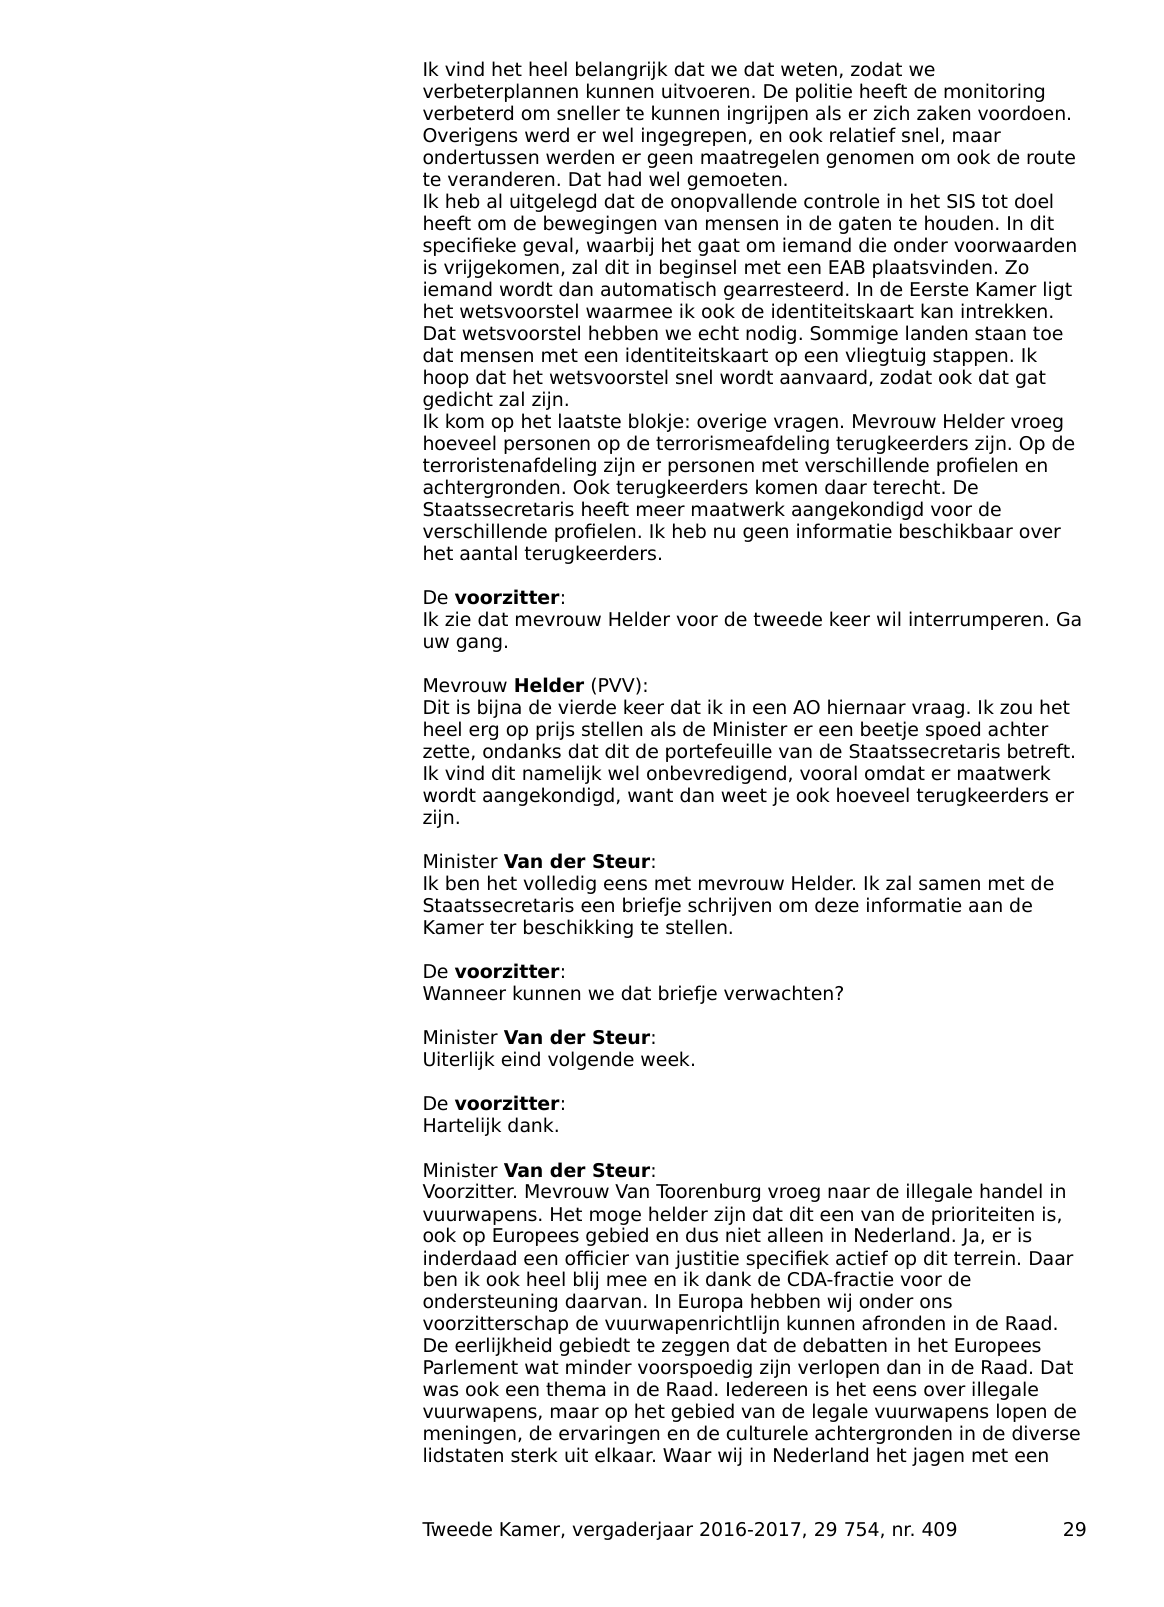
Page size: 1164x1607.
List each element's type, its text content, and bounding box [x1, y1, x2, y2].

text Minister Van der Steur: [422, 1027, 1087, 1049]
text Mevrouw Helder (PVV): [422, 675, 1087, 697]
text Hartelijk dank. [422, 1115, 1087, 1137]
text Dit is bijna de vierde keer dat ik in een AO hiernaar vraag. Ik zou het heel erg op prijs stellen als de Minister er een beetje spoed achter zette, ondanks dat dit de portefeuille van de Staatssecretaris betreft. Ik vind dit namelijk wel onbevredigend, vooral omdat er maatwerk wordt aangekondigd, want dan weet je ook hoeveel terugkeerders er zijn. [422, 697, 1087, 829]
text Minister Van der Steur: [422, 1159, 1087, 1181]
text De voorzitter: [422, 1093, 1087, 1115]
text De voorzitter: [422, 587, 1087, 609]
text Ik vind het heel belangrijk dat we dat weten, zodat we verbeterplannen kunnen uitvoeren. De politie heeft de monitoring verbeterd om sneller te kunnen ingrijpen als er zich zaken voordoen. Overigens werd er wel ingegrepen, en ook relatief snel, maar ondertussen werden er geen maatregelen genomen om ook de route te veranderen. Dat had wel gemoeten. [422, 59, 1087, 191]
text Ik kom op het laatste blokje: overige vragen. Mevrouw Helder vroeg hoeveel personen op de terrorismeafdeling terugkeerders zijn. Op de terroristenafdeling zijn er personen met verschillende profielen en achtergronden. Ook terugkeerders komen daar terecht. De Staatssecretaris heeft meer maatwerk aangekondigd voor de verschillende profielen. Ik heb nu geen informatie beschikbaar over het aantal terugkeerders. [422, 411, 1087, 564]
text Wanneer kunnen we dat briefje verwachten? [422, 983, 1087, 1005]
text Voorzitter. Mevrouw Van Toorenburg vroeg naar de illegale handel in vuurwapens. Het moge helder zijn dat dit een van de prioriteiten is, ook op Europees gebied en dus niet alleen in Nederland. Ja, er is inderdaad een officier van justitie specifiek actief op dit terrein. Daar ben ik ook heel blij mee en ik dank de CDA-fractie voor de ondersteuning daarvan. In Europa hebben wij onder ons voorzitterschap de vuurwapenrichtlijn kunnen afronden in de Raad. De eerlijkheid gebiedt te zeggen dat de debatten in het Europees Parlement wat minder voorspoedig zijn verlopen dan in de Raad. Dat was ook een thema in de Raad. Iedereen is het eens over illegale vuurwapens, maar op het gebied van de legale vuurwapens lopen de meningen, de ervaringen en de culturele achtergronden in de diverse lidstaten sterk uit elkaar. Waar wij in Nederland het jagen met een [422, 1181, 1087, 1467]
text Minister Van der Steur: [422, 851, 1087, 873]
text Uiterlijk eind volgende week. [422, 1049, 1087, 1071]
text Ik heb al uitgelegd dat de onopvallende controle in het SIS tot doel heeft om de bewegingen van mensen in de gaten te houden. In dit specifieke geval, waarbij het gaat om iemand die onder voorwaarden is vrijgekomen, zal dit in beginsel met een EAB plaatsvinden. Zo iemand wordt dan automatisch gearresteerd. In de Eerste Kamer ligt het wetsvoorstel waarmee ik ook de identiteitskaart kan intrekken. Dat wetsvoorstel hebben we echt nodig. Sommige landen staan toe dat mensen met een identiteitskaart op een vliegtuig stappen. Ik hoop dat het wetsvoorstel snel wordt aanvaard, zodat ook dat gat gedicht zal zijn. [422, 191, 1087, 411]
text Ik zie dat mevrouw Helder voor de tweede keer wil interrumperen. Ga uw gang. [422, 609, 1087, 653]
text Ik ben het volledig eens met mevrouw Helder. Ik zal samen met de Staatssecretaris een briefje schrijven om deze informatie aan de Kamer ter beschikking te stellen. [422, 873, 1087, 939]
text De voorzitter: [422, 961, 1087, 983]
